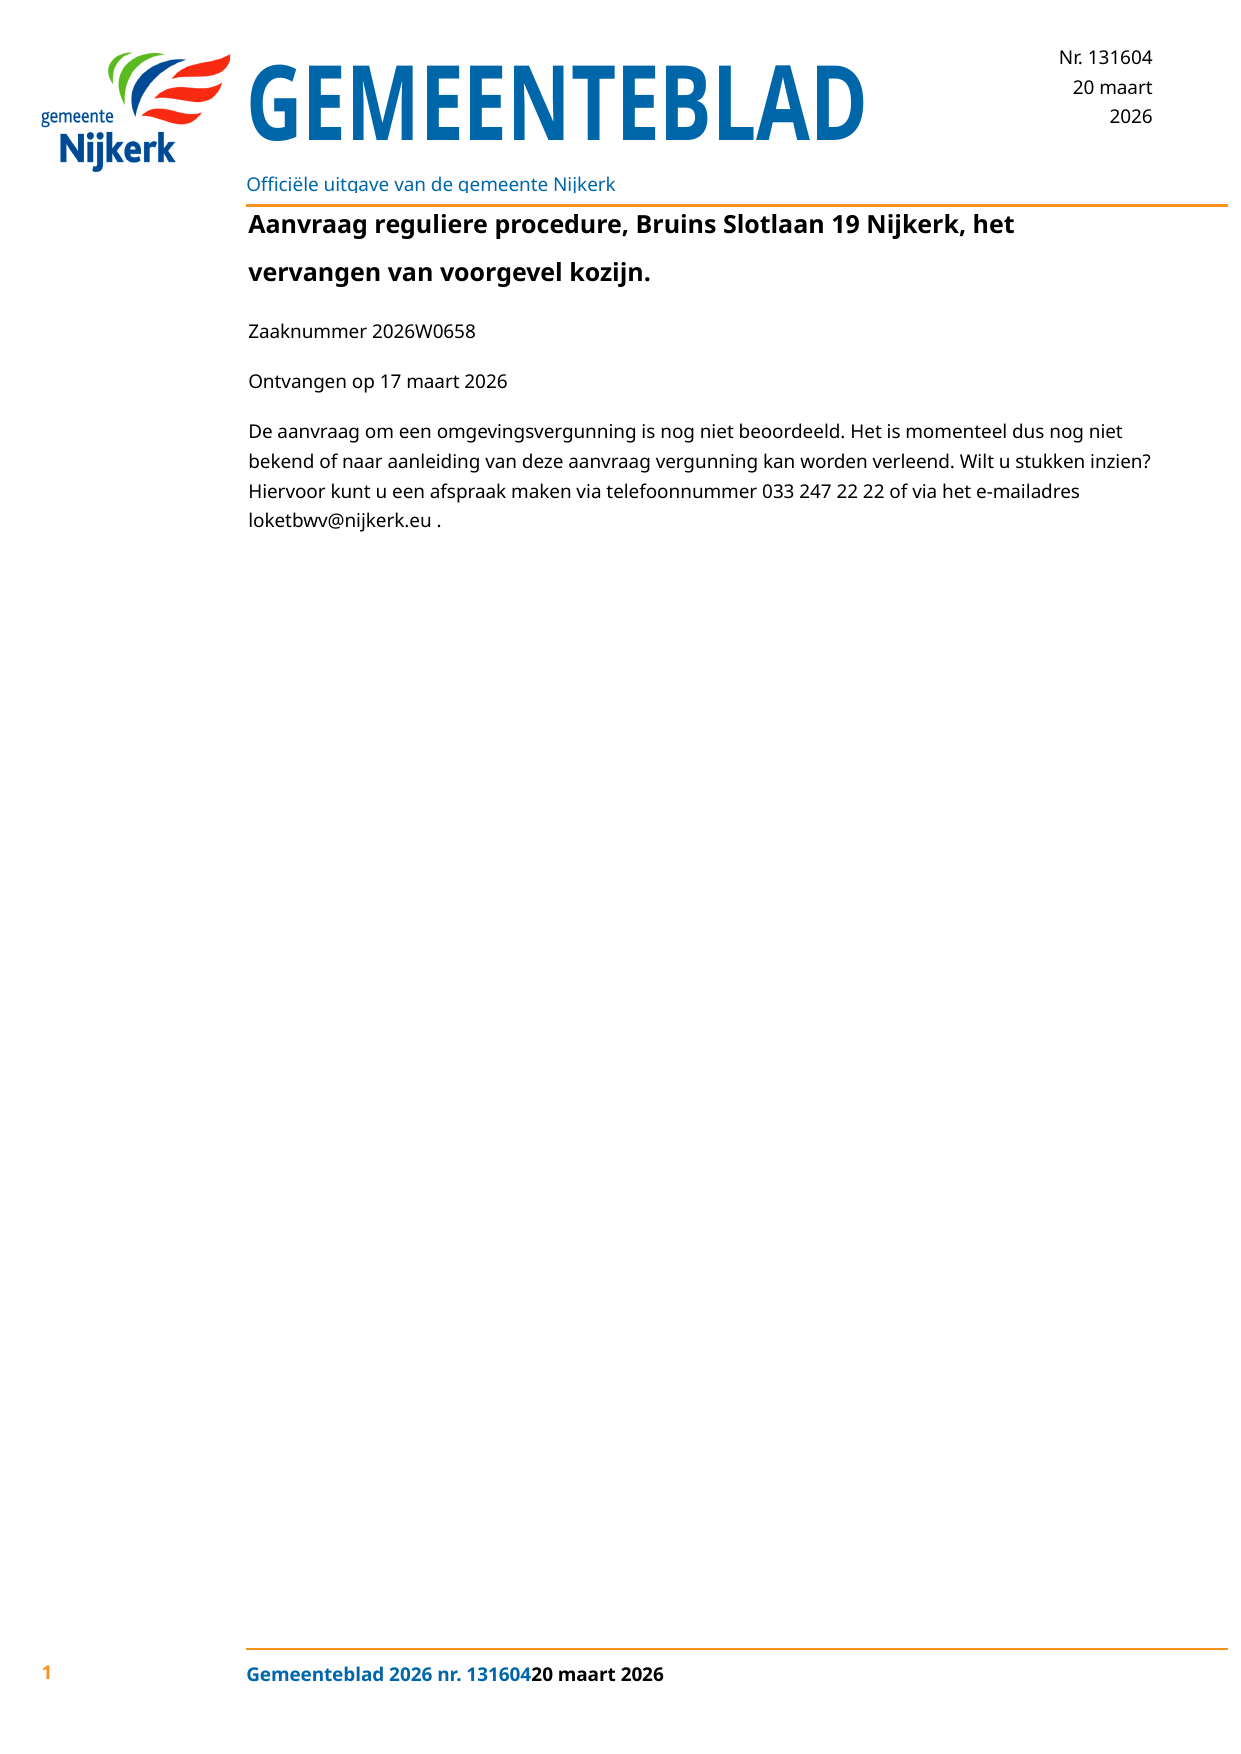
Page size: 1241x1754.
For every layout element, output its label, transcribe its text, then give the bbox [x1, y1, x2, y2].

picture [41, 47, 231, 172]
text De aanvraag om een omgevingsvergunning is nog niet beoordeeld. Het is momenteel dus nog niet bekend of naar aanleiding van deze aanvraag vergunning kan worden verleend. Wilt u stukken inzien? Hiervoor kunt u een afspraak maken via telefoonnummer 033 247 22 22 of via het e-mailadres loketbwv@nijkerk.eu . [248, 419, 1152, 533]
text Ontvangen op 17 maart 2026 [248, 368, 1152, 394]
text Zaaknummer 2026W0658 [248, 318, 1152, 344]
text Aanvraag reguliere procedure, Bruins Slotlaan 19 Nijkerk, het vervangen van voorgevel kozijn. [248, 207, 1152, 288]
